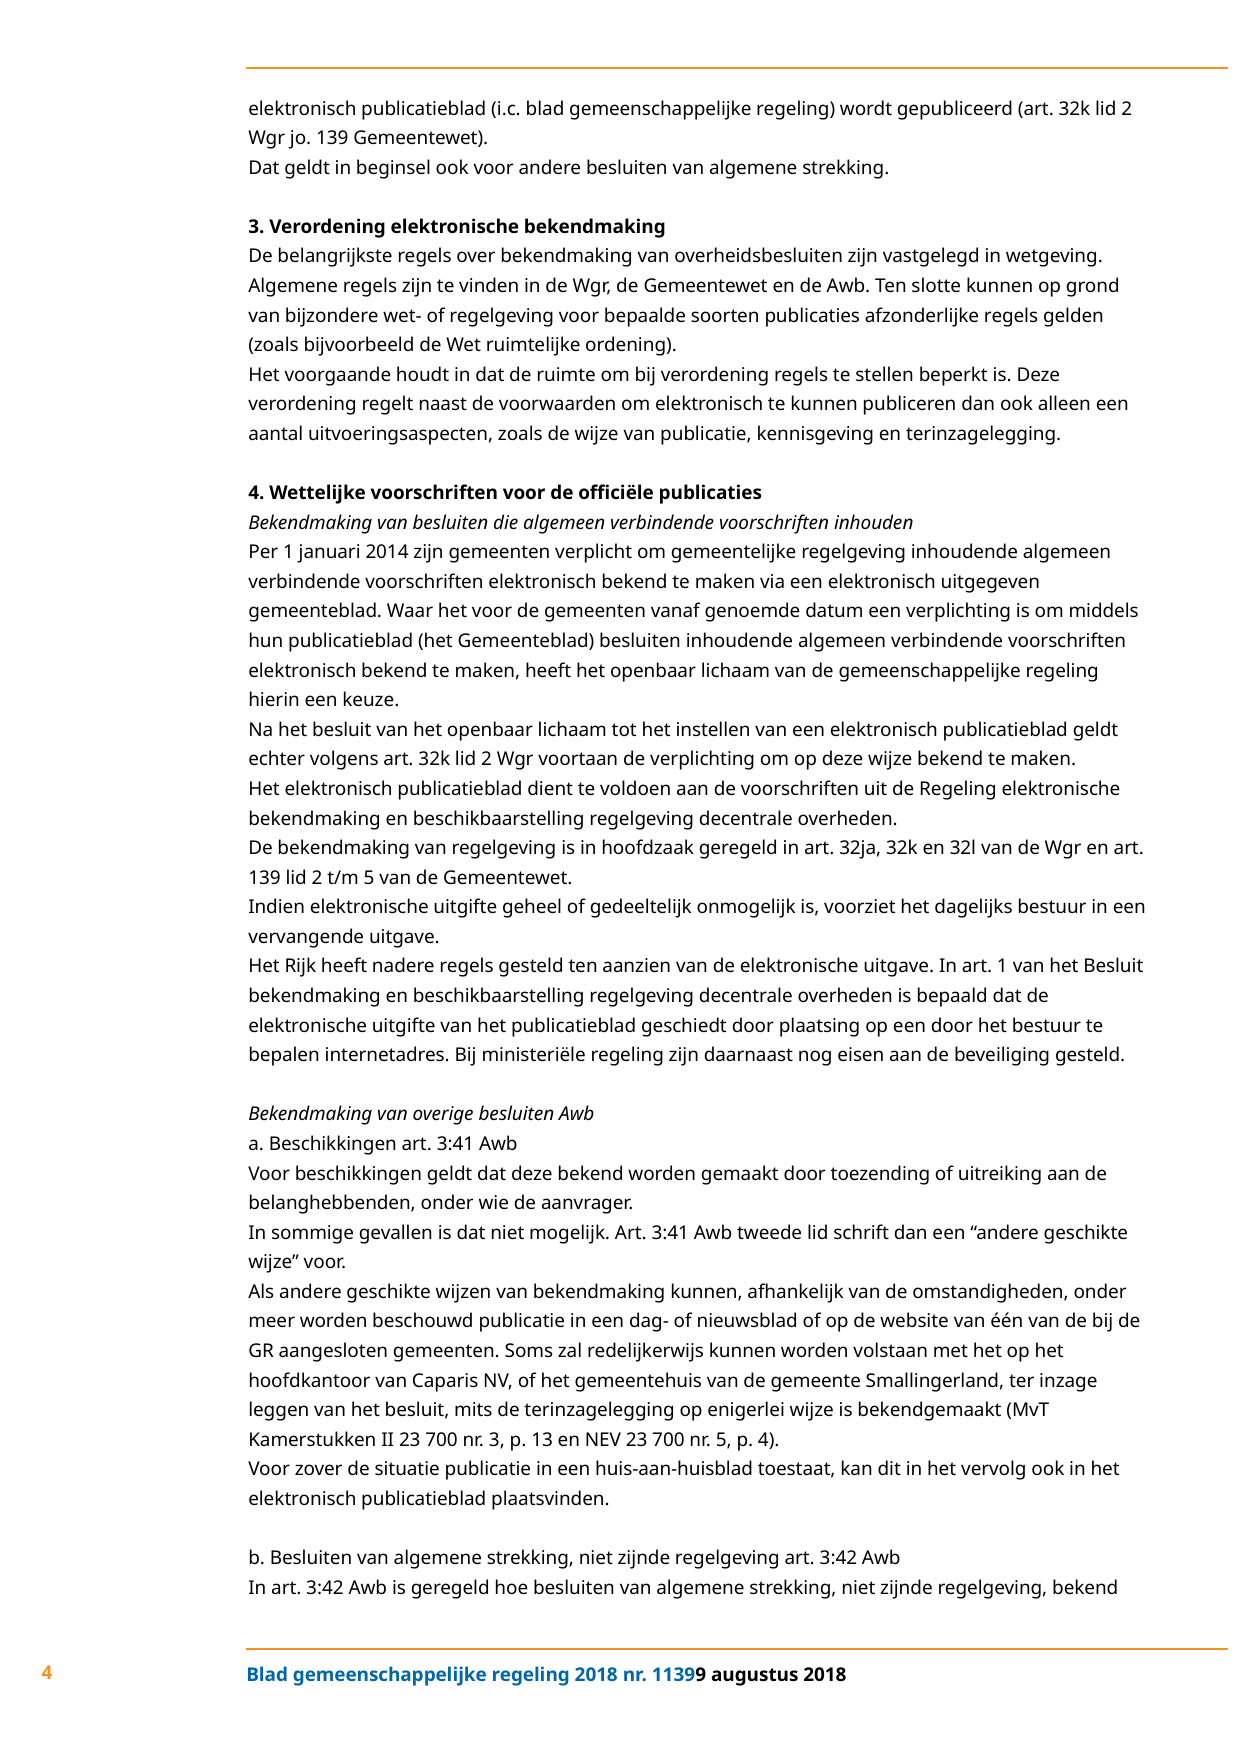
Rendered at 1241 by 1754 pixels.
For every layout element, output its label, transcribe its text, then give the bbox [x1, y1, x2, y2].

text Voor beschikkingen geldt dat deze bekend worden gemaakt door toezending of uitreiking aan de belanghebbenden, onder wie de aanvrager. [248, 1160, 1152, 1215]
text a. Beschikkingen art. 3:41 Awb [248, 1130, 1152, 1156]
text In sommige gevallen is dat niet mogelijk. Art. 3:41 Awb tweede lid schrift dan een “andere geschikte wijze” voor. [248, 1219, 1152, 1274]
text 3. Verordening elektronische bekendmaking [248, 213, 1152, 239]
text b. Besluiten van algemene strekking, niet zijnde regelgeving art. 3:42 Awb [248, 1544, 1152, 1570]
text 4. Wettelijke voorschriften voor de officiële publicaties [248, 479, 1152, 505]
text De bekendmaking van regelgeving is in hoofdzaak geregeld in art. 32ja, 32k en 32l van de Wgr en art. 139 lid 2 t/m 5 van de Gemeentewet. [248, 834, 1152, 890]
text Indien elektronische uitgifte geheel of gedeeltelijk onmogelijk is, voorziet het dagelijks bestuur in een vervangende uitgave. [248, 893, 1152, 949]
text elektronisch publicatieblad (i.c. blad gemeenschappelijke regeling) wordt gepubliceerd (art. 32k lid 2 Wgr jo. 139 Gemeentewet). [248, 95, 1152, 150]
picture [41, 47, 231, 172]
text Het voorgaande houdt in dat de ruimte om bij verordening regels te stellen beperkt is. Deze verordening regelt naast de voorwaarden om elektronisch te kunnen publiceren dan ook alleen een aantal uitvoeringsaspecten, zoals de wijze van publicatie, kennisgeving en terinzagelegging. [248, 361, 1152, 446]
text Als andere geschikte wijzen van bekendmaking kunnen, afhankelijk van de omstandigheden, onder meer worden beschouwd publicatie in een dag- of nieuwsblad of op de website van één van de bij de GR aangesloten gemeenten. Soms zal redelijkerwijs kunnen worden volstaan met het op het hoofdkantoor van Caparis NV, of het gemeentehuis van de gemeente Smallingerland, ter inzage leggen van het besluit, mits de terinzagelegging op enigerlei wijze is bekendgemaakt (MvT Kamerstukken II 23 700 nr. 3, p. 13 en NEV 23 700 nr. 5, p. 4). [248, 1278, 1152, 1452]
text Het Rijk heeft nadere regels gesteld ten aanzien van de elektronische uitgave. In art. 1 van het Besluit bekendmaking en beschikbaarstelling regelgeving decentrale overheden is bepaald dat de elektronische uitgifte van het publicatieblad geschiedt door plaatsing op een door het bestuur te bepalen internetadres. Bij ministeriële regeling zijn daarnaast nog eisen aan de beveiliging gesteld. [248, 953, 1152, 1067]
text De belangrijkste regels over bekendmaking van overheidsbesluiten zijn vastgelegd in wetgeving. Algemene regels zijn te vinden in de Wgr, de Gemeentewet en de Awb. Ten slotte kunnen op grond van bijzondere wet- of regelgeving voor bepaalde soorten publicaties afzonderlijke regels gelden (zoals bijvoorbeeld de Wet ruimtelijke ordening). [248, 243, 1152, 357]
text Bekendmaking van besluiten die algemeen verbindende voorschriften inhouden [248, 509, 1152, 535]
text Bekendmaking van overige besluiten Awb [248, 1101, 1152, 1126]
text Na het besluit van het openbaar lichaam tot het instellen van een elektronisch publicatieblad geldt echter volgens art. 32k lid 2 Wgr voortaan de verplichting om op deze wijze bekend te maken. [248, 716, 1152, 771]
text Per 1 januari 2014 zijn gemeenten verplicht om gemeentelijke regelgeving inhoudende algemeen verbindende voorschriften elektronisch bekend te maken via een elektronisch uitgegeven gemeenteblad. Waar het voor de gemeenten vanaf genoemde datum een verplichting is om middels hun publicatieblad (het Gemeenteblad) besluiten inhoudende algemeen verbindende voorschriften elektronisch bekend te maken, heeft het openbaar lichaam van de gemeenschappelijke regeling hierin een keuze. [248, 538, 1152, 712]
text In art. 3:42 Awb is geregeld hoe besluiten van algemene strekking, niet zijnde regelgeving, bekend [248, 1574, 1152, 1600]
text Voor zover de situatie publicatie in een huis-aan-huisblad toestaat, kan dit in het vervolg ook in het elektronisch publicatieblad plaatsvinden. [248, 1456, 1152, 1511]
text Het elektronisch publicatieblad dient te voldoen aan de voorschriften uit de Regeling elektronische bekendmaking en beschikbaarstelling regelgeving decentrale overheden. [248, 775, 1152, 831]
text Dat geldt in beginsel ook voor andere besluiten van algemene strekking. [248, 154, 1152, 180]
